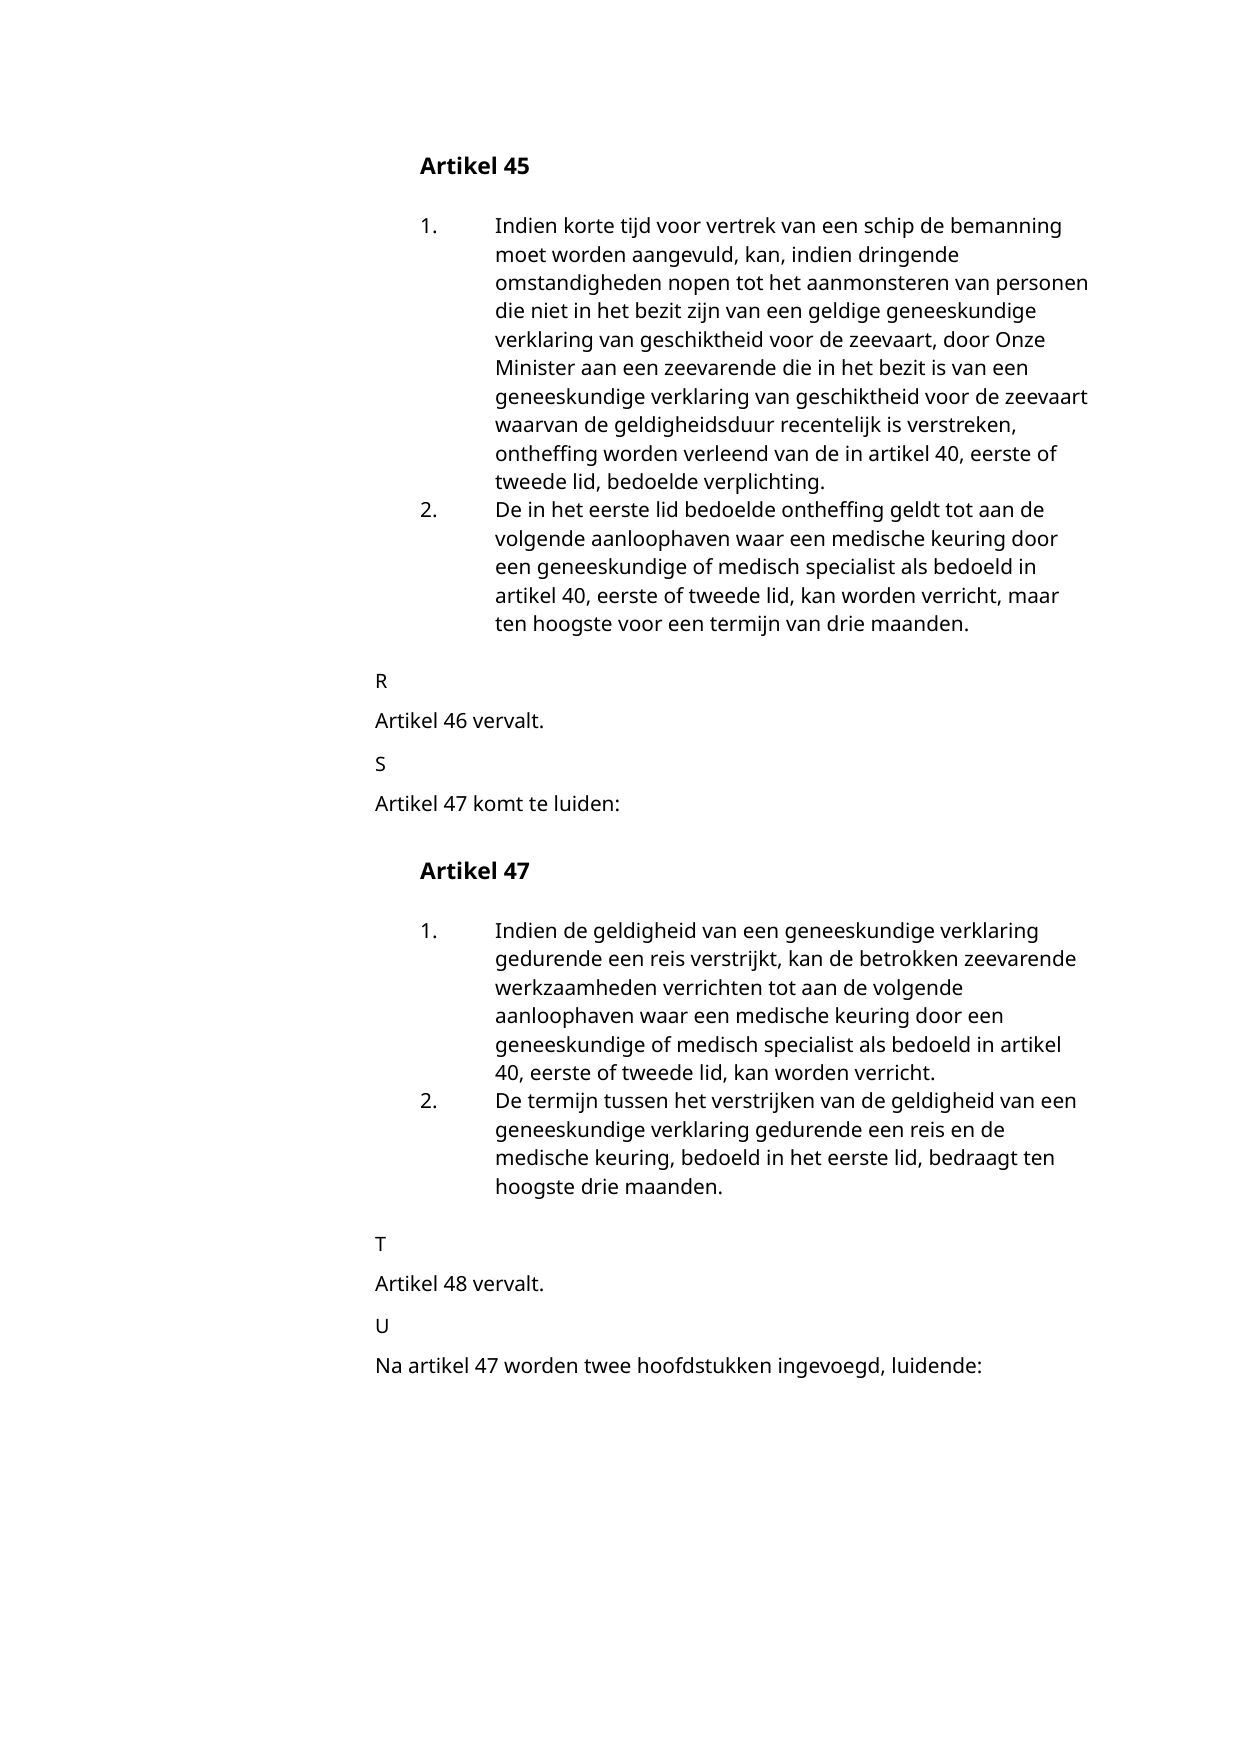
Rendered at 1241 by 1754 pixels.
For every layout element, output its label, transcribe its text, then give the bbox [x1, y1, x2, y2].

list De in het eerste lid bedoelde ontheffing geldt tot aan de volgende aanloophaven waar een medische keuring door een geneeskundige of medisch specialist als bedoeld in artikel 40, eerste of tweede lid, kan worden verricht, maar ten hoogste voor een termijn van drie maanden. [420, 496, 1090, 638]
text T [375, 1230, 1090, 1257]
text R [375, 668, 1090, 695]
text Artikel 47 komt te luiden: [375, 789, 1090, 817]
text U [375, 1312, 1090, 1339]
text Artikel 48 vervalt. [375, 1269, 1090, 1297]
subtitle Artikel 45 [420, 150, 1090, 181]
text Na artikel 47 worden twee hoofdstukken ingevoegd, luidende: [375, 1351, 1090, 1380]
subtitle Artikel 47 [420, 855, 1090, 886]
text Artikel 46 vervalt. [375, 707, 1090, 735]
list De termijn tussen het verstrijken van de geldigheid van een geneeskundige verklaring gedurende een reis en de medische keuring, bedoeld in het eerste lid, bedraagt ten hoogste drie maanden. [420, 1087, 1090, 1200]
text S [375, 750, 1090, 777]
list Indien de geldigheid van een geneeskundige verklaring gedurende een reis verstrijkt, kan de betrokken zeevarende werkzaamheden verrichten tot aan de volgende aanloophaven waar een medische keuring door een geneeskundige of medisch specialist als bedoeld in artikel 40, eerste of tweede lid, kan worden verricht. [420, 916, 1090, 1087]
list Indien korte tijd voor vertrek van een schip de bemanning moet worden aangevuld, kan, indien dringende omstandigheden nopen tot het aanmonsteren van personen die niet in het bezit zijn van een geldige geneeskundige verklaring van geschiktheid voor de zeevaart, door Onze Minister aan een zeevarende die in het bezit is van een geneeskundige verklaring van geschiktheid voor de zeevaart waarvan de geldigheidsduur recentelijk is verstreken, ontheffing worden verleend van de in artikel 40, eerste of tweede lid, bedoelde verplichting. [420, 211, 1090, 496]
